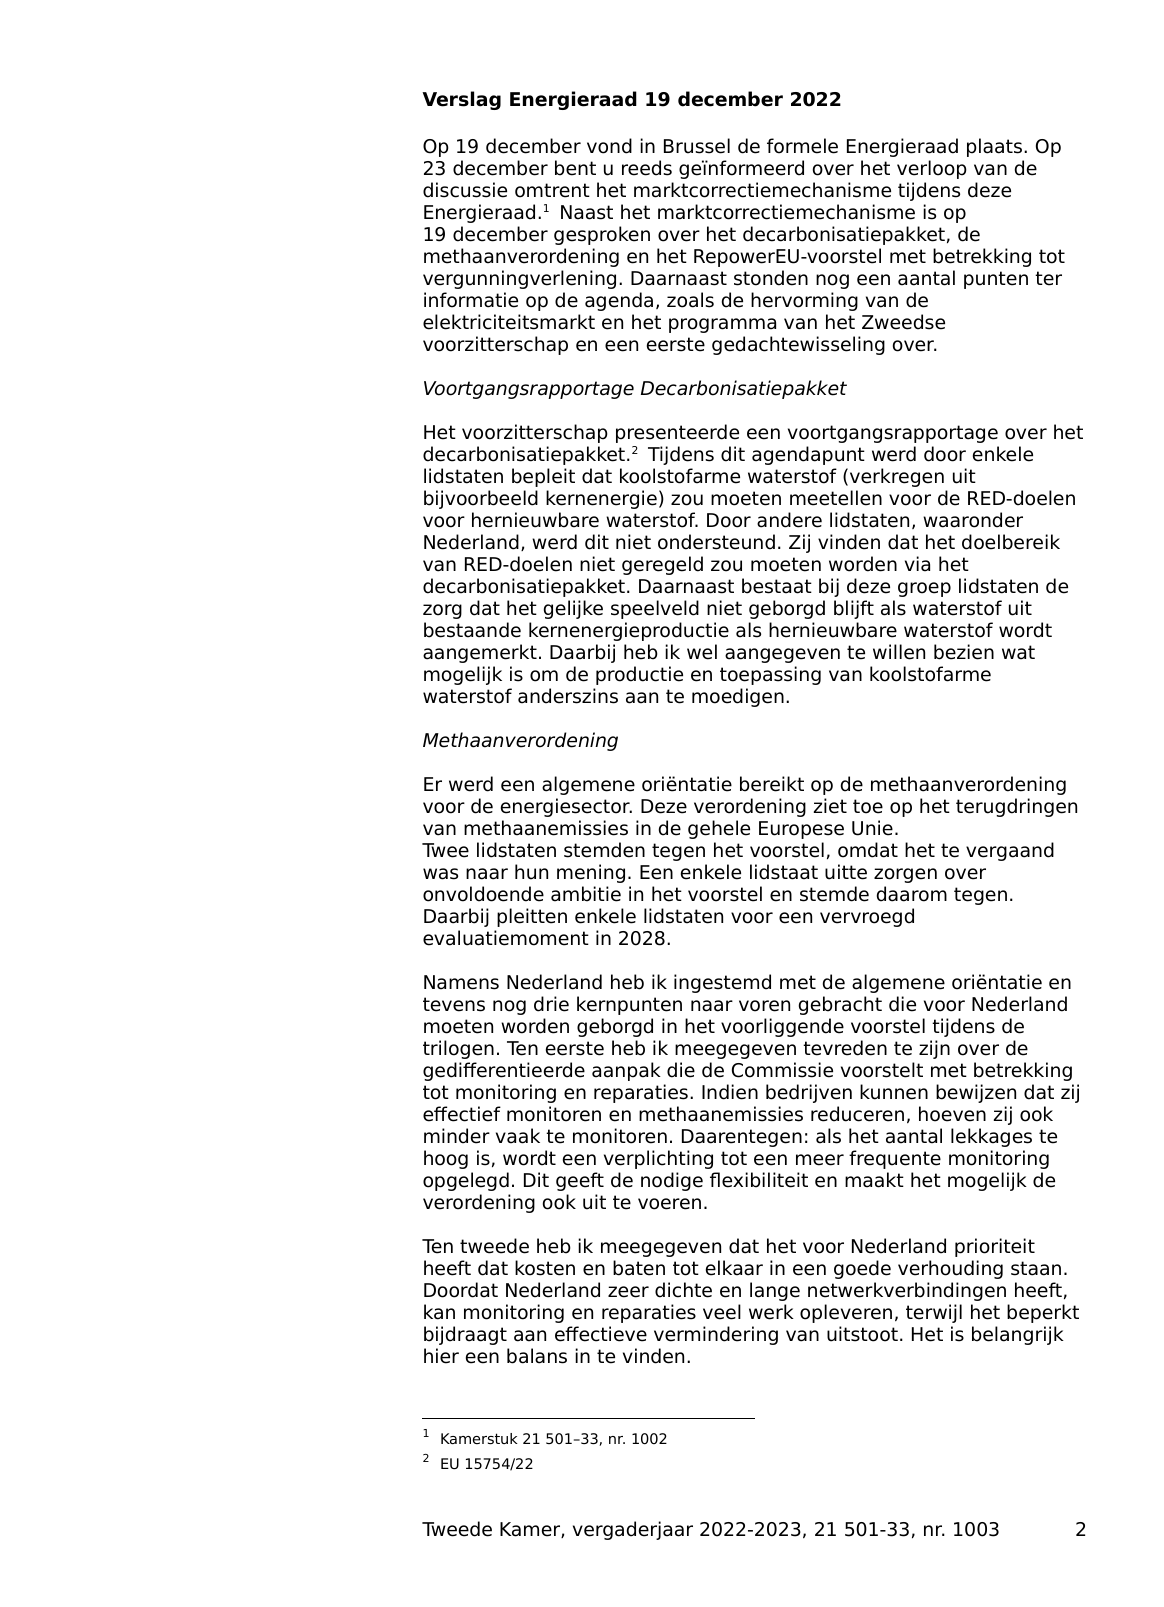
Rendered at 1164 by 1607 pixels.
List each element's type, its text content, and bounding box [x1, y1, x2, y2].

text Namens Nederland heb ik ingestemd met de algemene oriëntatie en tevens nog drie kernpunten naar voren gebracht die voor Nederland moeten worden geborgd in het voorliggende voorstel tijdens de trilogen. Ten eerste heb ik meegegeven tevreden te zijn over de gedifferentieerde aanpak die de Commissie voorstelt met betrekking tot monitoring en reparaties. Indien bedrijven kunnen bewijzen dat zij effectief monitoren en methaanemissies reduceren, hoeven zij ook minder vaak te monitoren. Daarentegen: als het aantal lekkages te hoog is, wordt een verplichting tot een meer frequente monitoring opgelegd. Dit geeft de nodige flexibiliteit en maakt het mogelijk de verordening ook uit te voeren. [422, 972, 1087, 1214]
text Kamerstuk 21 501–33, nr. 1002 [422, 1427, 1087, 1449]
text Het voorzitterschap presenteerde een voortgangsrapportage over het decarbonisatiepakket. Tijdens dit agendapunt werd door enkele lidstaten bepleit dat koolstofarme waterstof (verkregen uit bijvoorbeeld kernenergie) zou moeten meetellen voor de RED-doelen voor hernieuwbare waterstof. Door andere lidstaten, waaronder Nederland, werd dit niet ondersteund. Zij vinden dat het doelbereik van RED-doelen niet geregeld zou moeten worden via het decarbonisatiepakket. Daarnaast bestaat bij deze groep lidstaten de zorg dat het gelijke speelveld niet geborgd blijft als waterstof uit bestaande kernenergieproductie als hernieuwbare waterstof wordt aangemerkt. Daarbij heb ik wel aangegeven te willen bezien wat mogelijk is om de productie en toepassing van koolstofarme waterstof anderszins aan te moedigen. [422, 422, 1087, 708]
subtitle Voortgangsrapportage Decarbonisatiepakket [422, 378, 1087, 400]
text Ten tweede heb ik meegegeven dat het voor Nederland prioriteit heeft dat kosten en baten tot elkaar in een goede verhouding staan. Doordat Nederland zeer dichte en lange netwerkverbindingen heeft, kan monitoring en reparaties veel werk opleveren, terwijl het beperkt bijdraagt aan effectieve vermindering van uitstoot. Het is belangrijk hier een balans in te vinden. [422, 1236, 1087, 1368]
text EU 15754/22 [422, 1452, 1087, 1474]
text Er werd een algemene oriëntatie bereikt op de methaanverordening voor de energiesector. Deze verordening ziet toe op het terugdringen van methaanemissies in de gehele Europese Unie. [422, 774, 1087, 840]
text Op 19 december vond in Brussel de formele Energieraad plaats. Op 23 december bent u reeds geïnformeerd over het verloop van de discussie omtrent het marktcorrectiemechanisme tijdens deze Energieraad. Naast het marktcorrectiemechanisme is op 19 december gesproken over het decarbonisatiepakket, de methaanverordening en het RepowerEU-voorstel met betrekking tot vergunningverlening. Daarnaast stonden nog een aantal punten ter informatie op de agenda, zoals de hervorming van de elektriciteitsmarkt en het programma van het Zweedse voorzitterschap en een eerste gedachtewisseling over. [422, 136, 1087, 356]
subtitle Verslag Energieraad 19 december 2022 [422, 89, 1087, 111]
subtitle Methaanverordening [422, 730, 1087, 752]
text Twee lidstaten stemden tegen het voorstel, omdat het te vergaand was naar hun mening. Een enkele lidstaat uitte zorgen over onvoldoende ambitie in het voorstel en stemde daarom tegen. Daarbij pleitten enkele lidstaten voor een vervroegd evaluatiemoment in 2028. [422, 840, 1087, 950]
